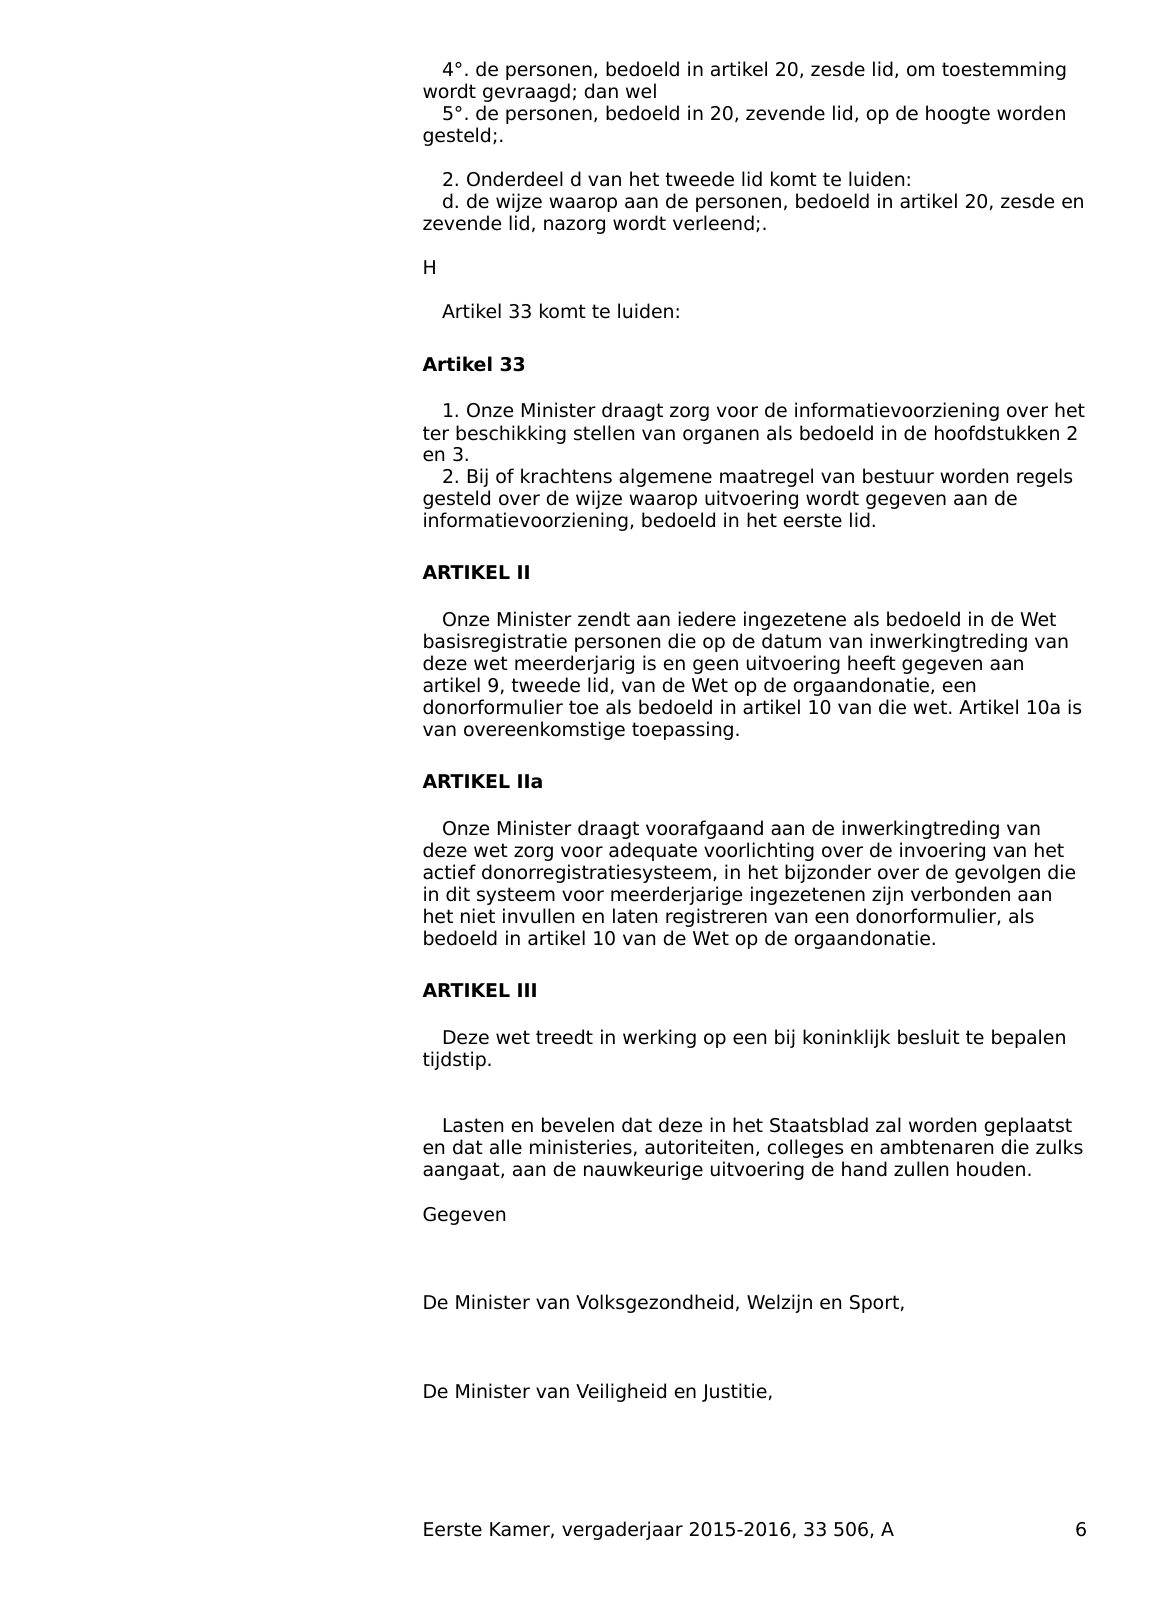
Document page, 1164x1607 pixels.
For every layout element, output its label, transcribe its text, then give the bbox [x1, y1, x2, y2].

text 5°. de personen, bedoeld in 20, zevende lid, op de hoogte worden gesteld;. [422, 103, 1087, 147]
text H [422, 257, 1087, 279]
text Gegeven [422, 1203, 1087, 1225]
text Artikel 33 komt te luiden: [422, 301, 1087, 323]
text Onze Minister draagt voorafgaand aan de inwerkingtreding van deze wet zorg voor adequate voorlichting over de invoering van het actief donorregistratiesysteem, in het bijzonder over de gevolgen die in dit systeem voor meerderjarige ingezetenen zijn verbonden aan het niet invullen en laten registreren van een donorformulier, als bedoeld in artikel 10 van de Wet op de orgaandonatie. [422, 818, 1087, 950]
text 1. Onze Minister draagt zorg voor de informatievoorziening over het ter beschikking stellen van organen als bedoeld in de hoofdstukken 2 en 3. [422, 400, 1087, 466]
subtitle Artikel 33 [422, 353, 1087, 375]
text Onze Minister zendt aan iedere ingezetene als bedoeld in de Wet basisregistratie personen die op de datum van inwerkingtreding van deze wet meerderjarig is en geen uitvoering heeft gegeven aan artikel 9, tweede lid, van de Wet op de orgaandonatie, een donorformulier toe als bedoeld in artikel 10 van die wet. Artikel 10a is van overeenkomstige toepassing. [422, 609, 1087, 741]
subtitle ARTIKEL IIa [422, 771, 1087, 793]
text 2. Onderdeel d van het tweede lid komt te luiden: [422, 169, 1087, 191]
subtitle ARTIKEL II [422, 562, 1087, 584]
text d. de wijze waarop aan de personen, bedoeld in artikel 20, zesde en zevende lid, nazorg wordt verleend;. [422, 191, 1087, 235]
text 4°. de personen, bedoeld in artikel 20, zesde lid, om toestemming wordt gevraagd; dan wel [422, 59, 1087, 103]
text De Minister van Volksgezondheid, Welzijn en Sport, [422, 1292, 1087, 1314]
text Deze wet treedt in werking op een bij koninklijk besluit te bepalen tijdstip. [422, 1027, 1087, 1071]
text Lasten en bevelen dat deze in het Staatsblad zal worden geplaatst en dat alle ministeries, autoriteiten, colleges en ambtenaren die zulks aangaat, aan de nauwkeurige uitvoering de hand zullen houden. [422, 1115, 1087, 1181]
subtitle ARTIKEL III [422, 980, 1087, 1002]
text 2. Bij of krachtens algemene maatregel van bestuur worden regels gesteld over de wijze waarop uitvoering wordt gegeven aan de informatievoorziening, bedoeld in het eerste lid. [422, 466, 1087, 532]
text De Minister van Veiligheid en Justitie, [422, 1381, 1087, 1402]
